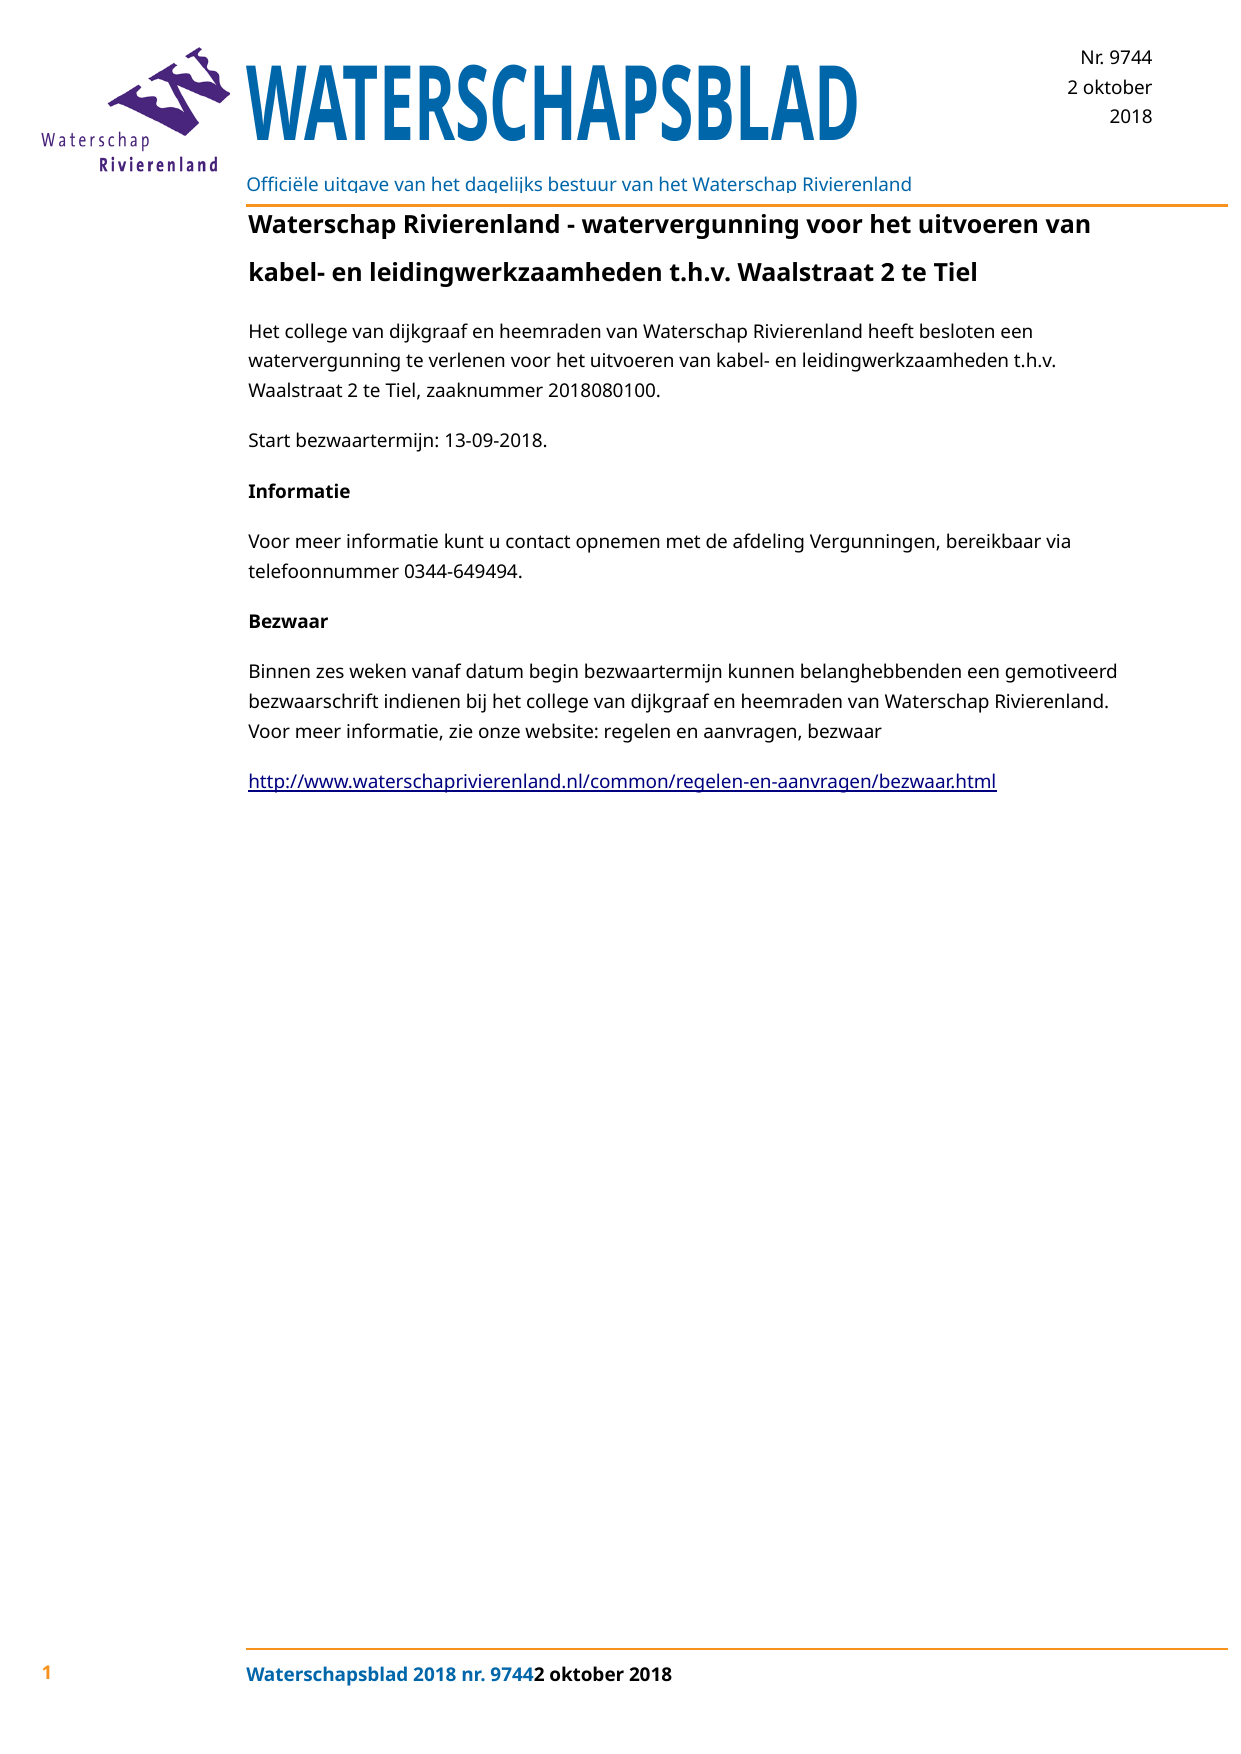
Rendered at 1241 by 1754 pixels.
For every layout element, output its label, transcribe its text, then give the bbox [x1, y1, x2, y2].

text http://www.waterschaprivierenland.nl/common/regelen-en-aanvragen/bezwaar.html [248, 768, 1152, 794]
text Voor meer informatie kunt u contact opnemen met de afdeling Vergunningen, bereikbaar via telefoonnummer 0344-649494. [248, 528, 1152, 584]
picture [41, 47, 231, 172]
text Binnen zes weken vanaf datum begin bezwaartermijn kunnen belanghebbenden een gemotiveerd bezwaarschrift indienen bij het college van dijkgraaf en heemraden van Waterschap Rivierenland. Voor meer informatie, zie onze website: regelen en aanvragen, bezwaar [248, 659, 1152, 744]
text Bezwaar [248, 608, 1152, 634]
text Waterschap Rivierenland - watervergunning voor het uitvoeren van kabel- en leidingwerkzaamheden t.h.v. Waalstraat 2 te Tiel [248, 207, 1152, 288]
text Informatie [248, 478, 1152, 504]
text Start bezwaartermijn: 13-09-2018. [248, 427, 1152, 453]
text Het college van dijkgraaf en heemraden van Waterschap Rivierenland heeft besloten een watervergunning te verlenen voor het uitvoeren van kabel- en leidingwerkzaamheden t.h.v. Waalstraat 2 te Tiel, zaaknummer 2018080100. [248, 318, 1152, 403]
